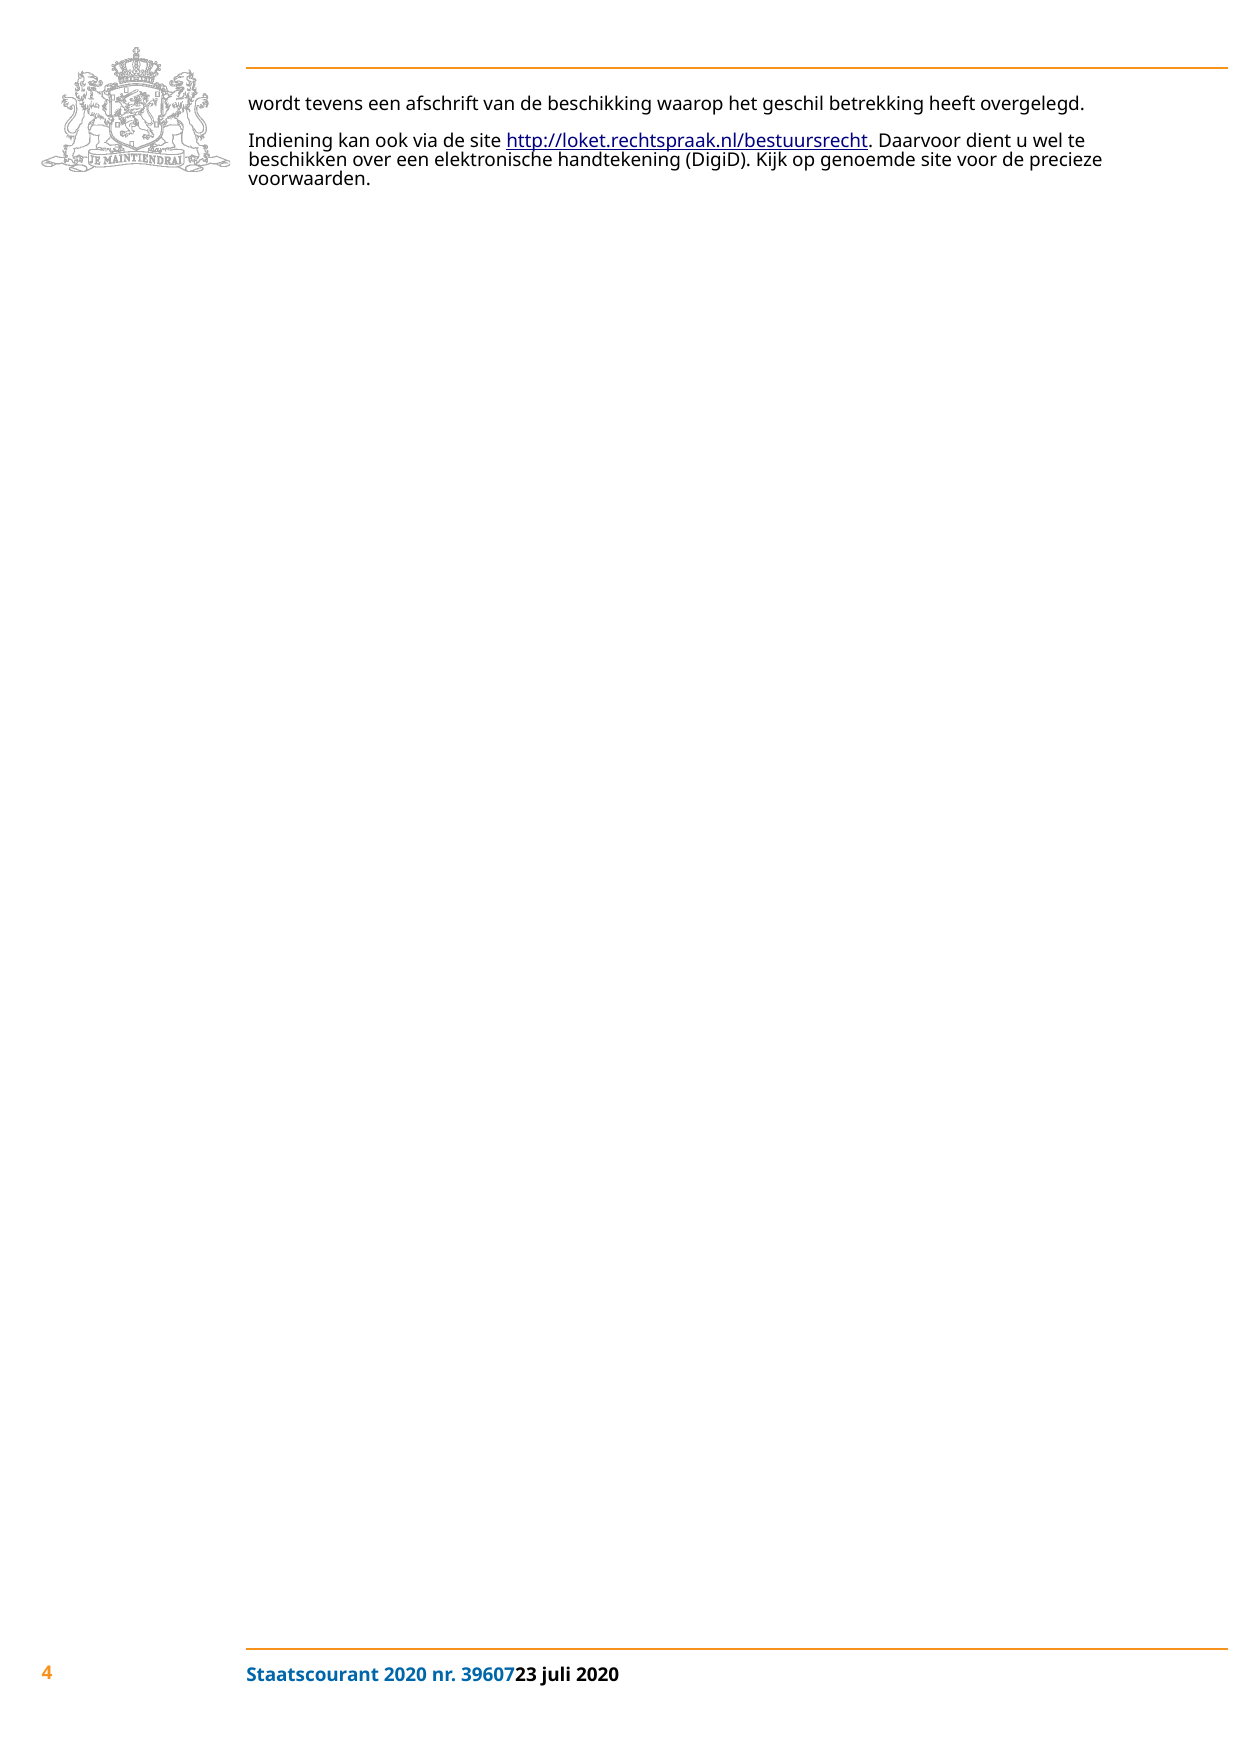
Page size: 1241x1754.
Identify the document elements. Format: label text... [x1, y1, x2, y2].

text wordt tevens een afschrift van de beschikking waarop het geschil betrekking heeft overgelegd. [248, 95, 1152, 114]
picture [41, 47, 231, 172]
text Indiening kan ook via de site http://loket.rechtspraak.nl/bestuursrecht. Daarvoor dient u wel te beschikken over een elektronische handtekening (DigiD). Kijk op genoemde site voor de precieze voorwaarden. [248, 132, 1152, 189]
